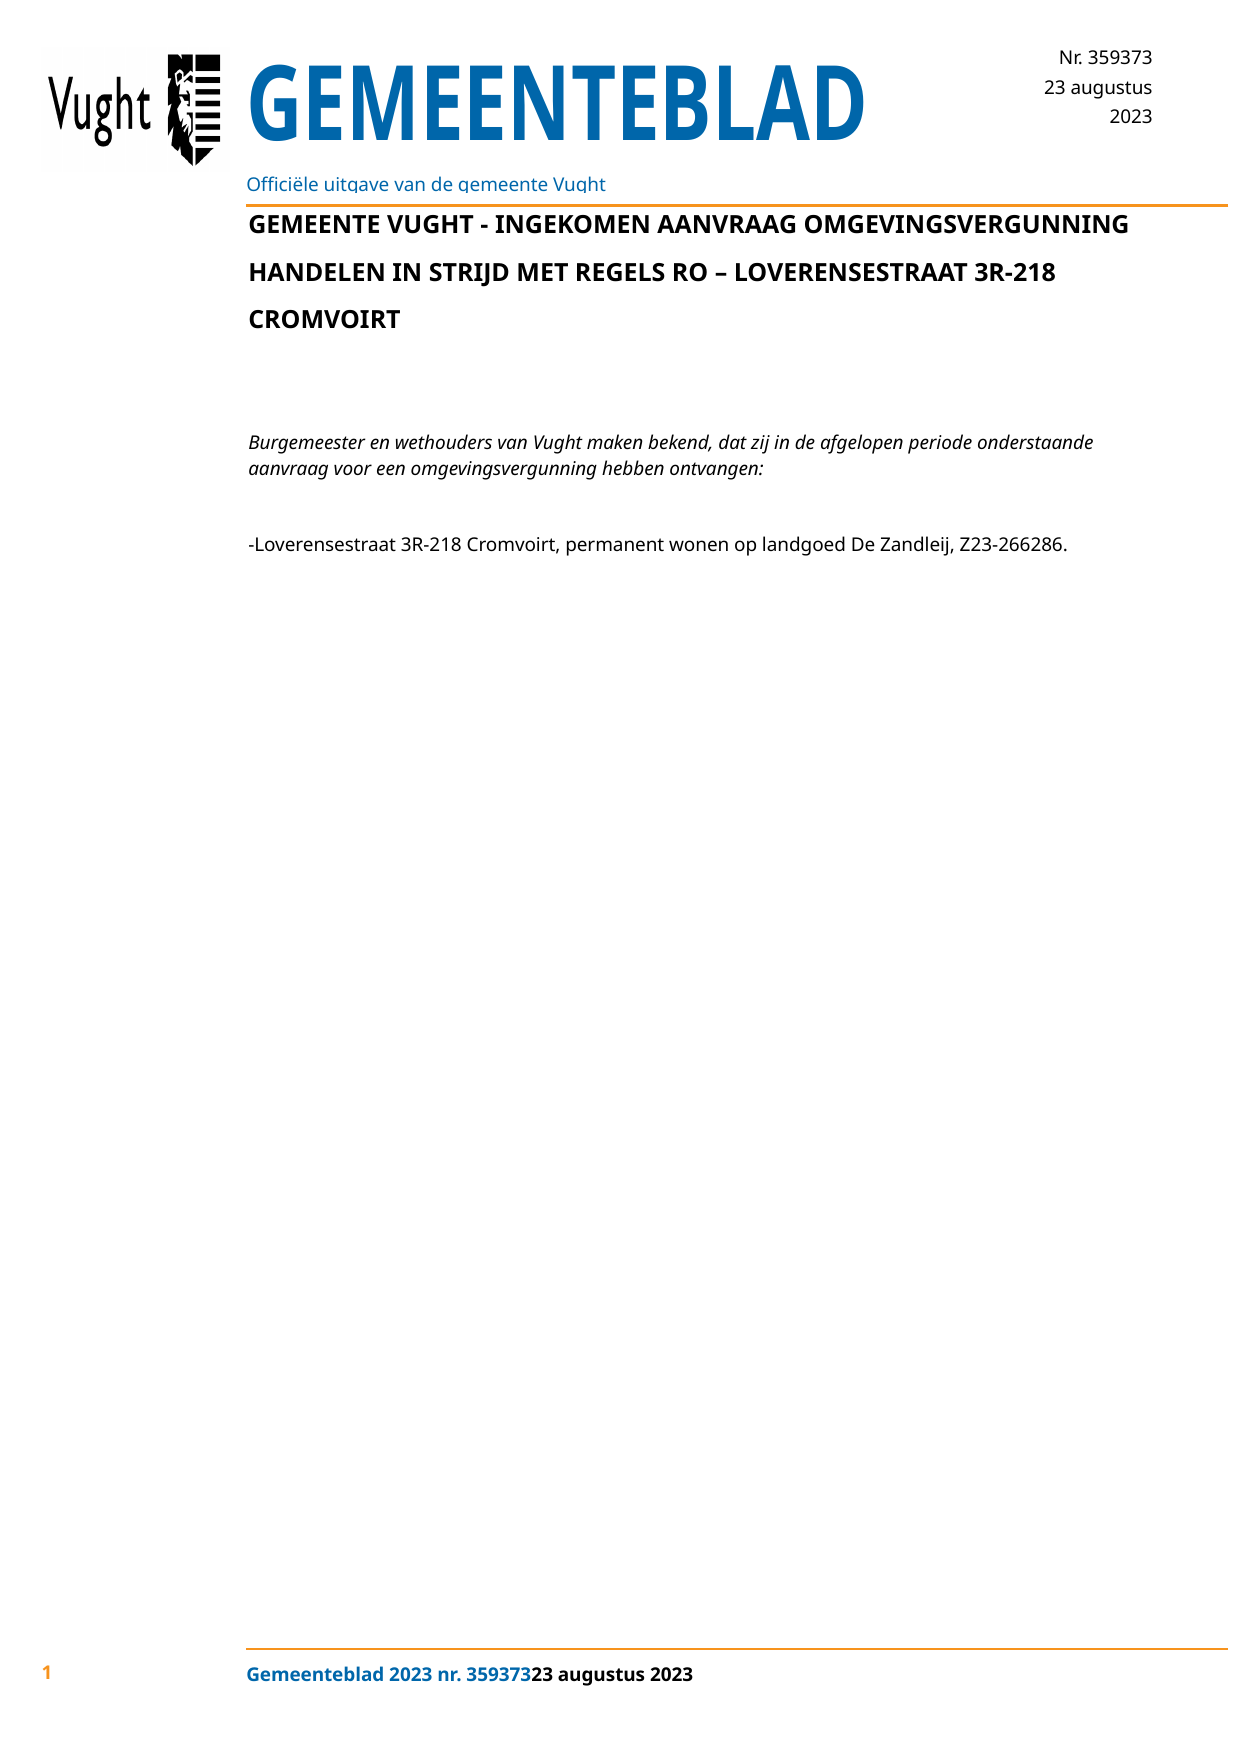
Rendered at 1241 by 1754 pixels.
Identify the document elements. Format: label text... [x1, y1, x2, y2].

picture [41, 47, 231, 172]
text GEMEENTE VUGHT - INGEKOMEN AANVRAAG OMGEVINGSVERGUNNING HANDELEN IN STRIJD MET REGELS RO – LOVERENSESTRAAT 3R-218 CROMVOIRT [248, 207, 1152, 336]
text -Loverensestraat 3R-218 Cromvoirt, permanent wonen op landgoed De Zandleij, Z23-266286. [248, 531, 1152, 557]
text Burgemeester en wethouders van Vught maken bekend, dat zij in de afgelopen periode onderstaande aanvraag voor een omgevingsvergunning hebben ontvangen: [248, 429, 1152, 481]
